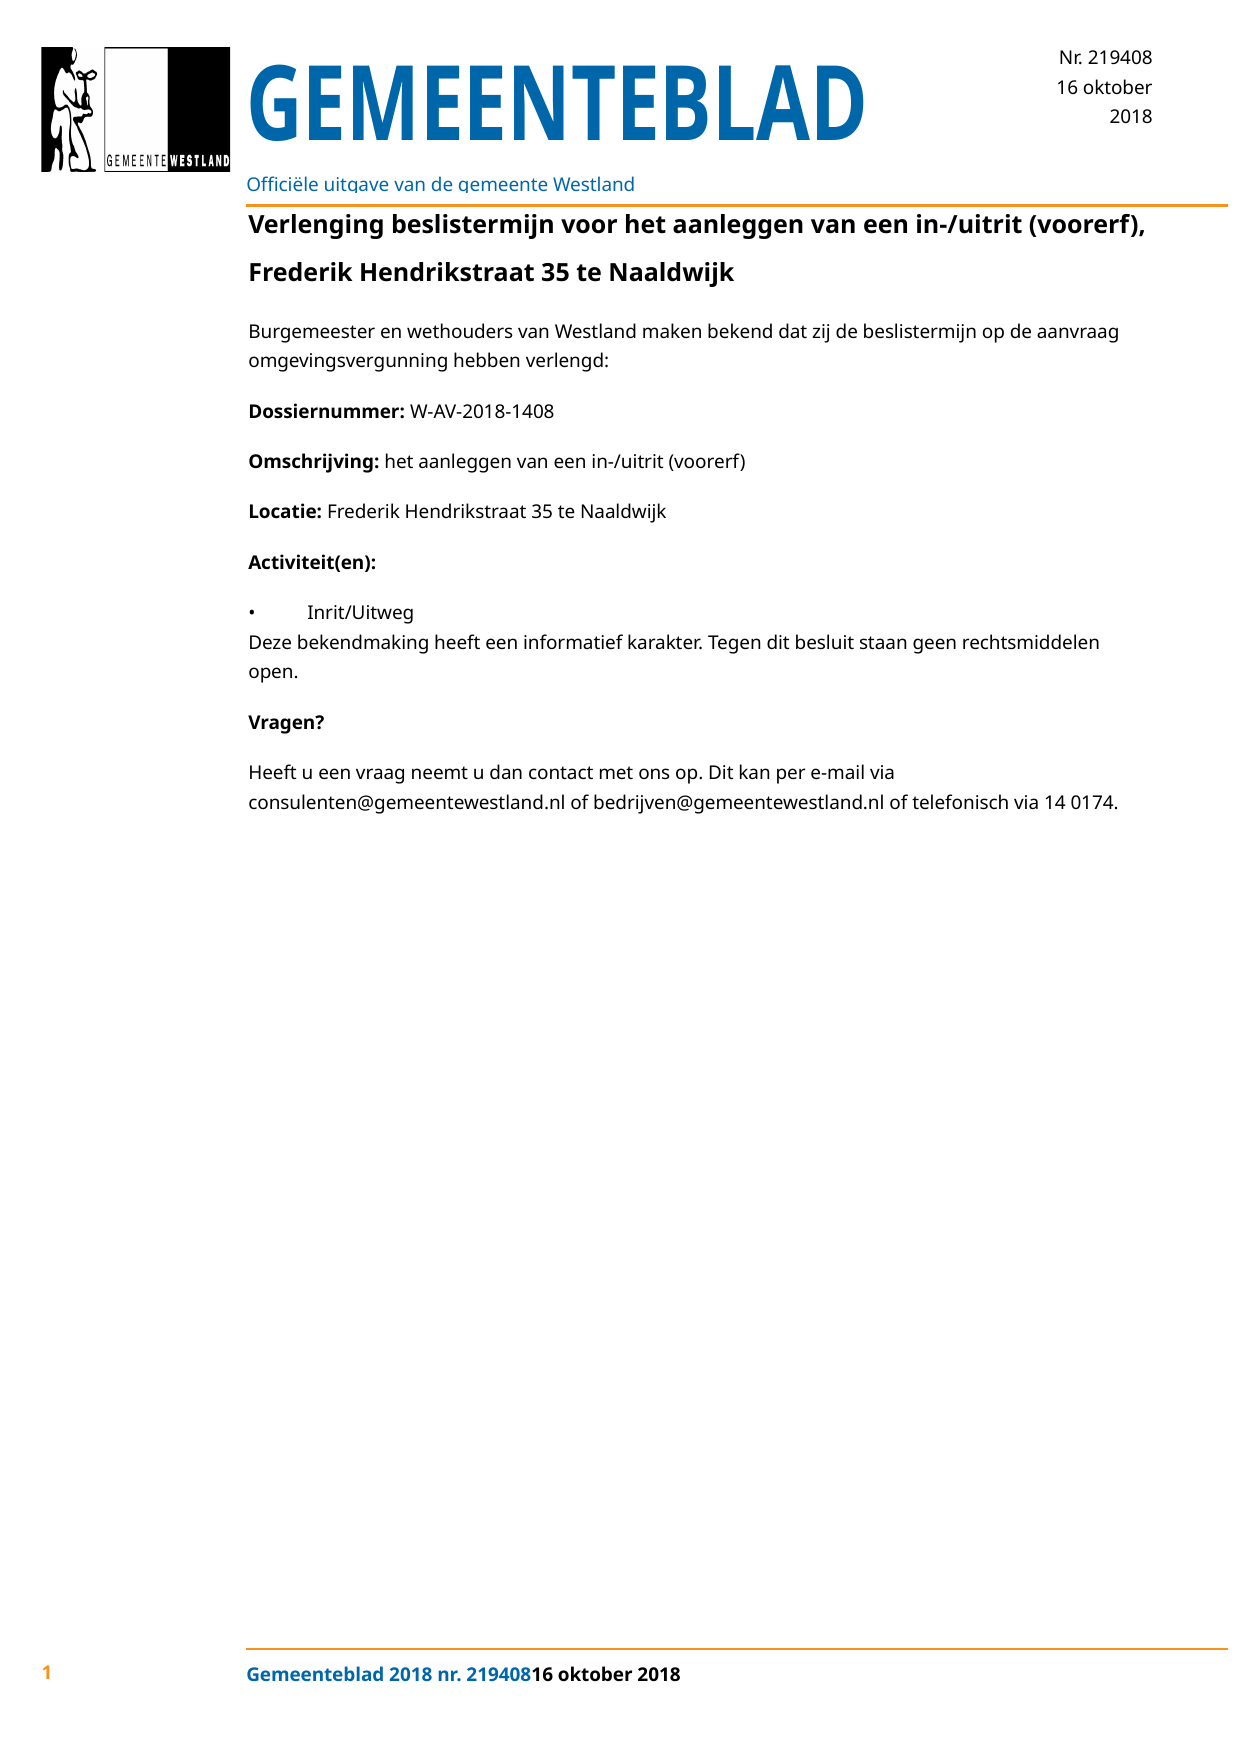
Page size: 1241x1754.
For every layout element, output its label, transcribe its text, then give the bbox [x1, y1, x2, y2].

picture [41, 47, 231, 172]
text Locatie: Frederik Hendrikstraat 35 te Naaldwijk [248, 499, 1152, 524]
text Burgemeester en wethouders van Westland maken bekend dat zij de beslistermijn op de aanvraag omgevingsvergunning hebben verlengd: [248, 318, 1152, 373]
text Verlenging beslistermijn voor het aanleggen van een in-/uitrit (voorerf), Frederik Hendrikstraat 35 te Naaldwijk [248, 207, 1152, 288]
text Dossiernummer: W-AV-2018-1408 [248, 398, 1152, 424]
text Vragen? [248, 709, 1152, 735]
text Omschrijving: het aanleggen van een in-/uitrit (voorerf) [248, 448, 1152, 474]
text Activiteit(en): [248, 549, 1152, 575]
list Inrit/Uitweg [248, 599, 1152, 625]
text Deze bekendmaking heeft een informatief karakter. Tegen dit besluit staan geen rechtsmiddelen open. [248, 629, 1152, 684]
text Heeft u een vraag neemt u dan contact met ons op. Dit kan per e-mail via consulenten@gemeentewestland.nl of bedrijven@gemeentewestland.nl of telefonisch via 14 0174. [248, 759, 1152, 815]
